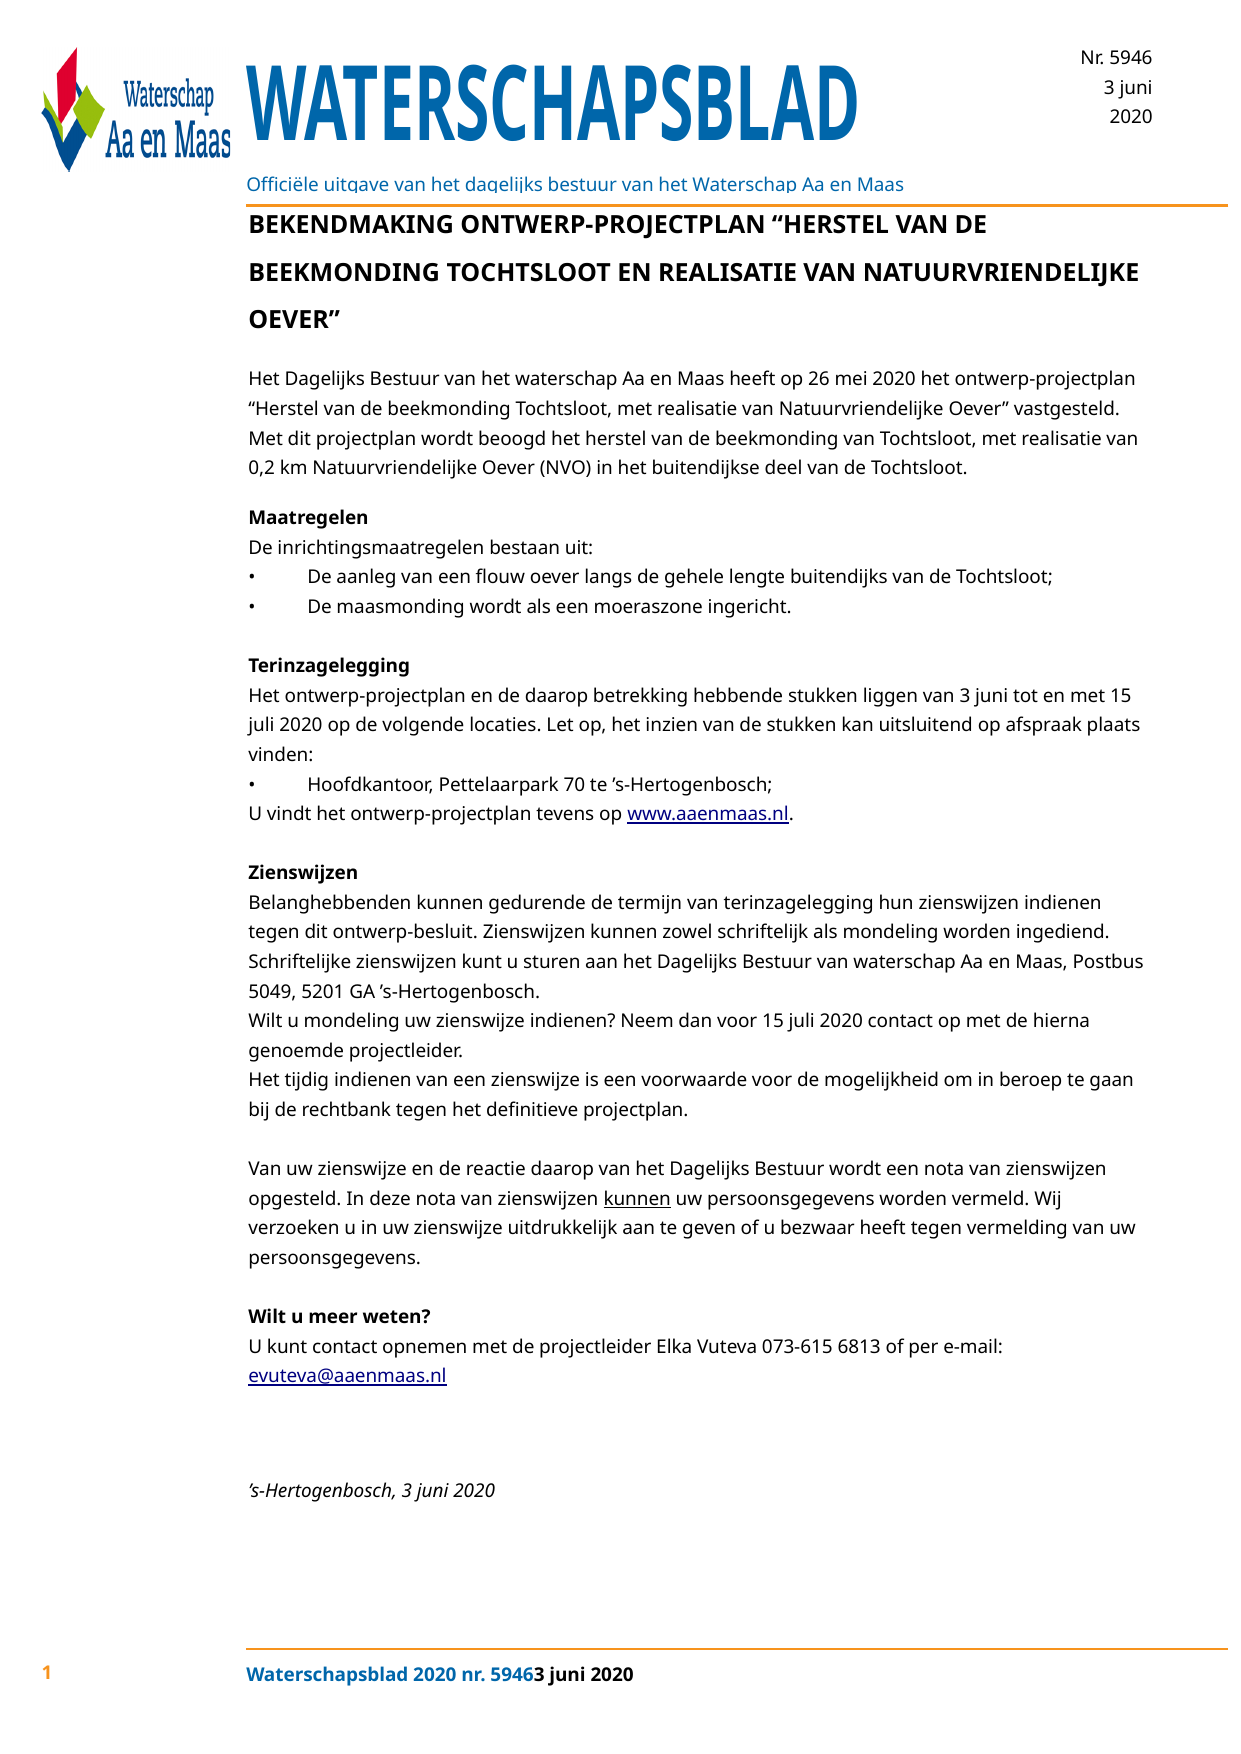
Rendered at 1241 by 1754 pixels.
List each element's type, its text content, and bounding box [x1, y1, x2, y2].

text Wilt u mondeling uw zienswijze indienen? Neem dan voor 15 juli 2020 contact op met de hierna genoemde projectleider. [248, 1007, 1152, 1063]
text Schriftelijke zienswijzen kunt u sturen aan het Dagelijks Bestuur van waterschap Aa en Maas, Postbus 5049, 5201 GA ’s-Hertogenbosch. [248, 948, 1152, 1004]
list De aanleg van een flouw oever langs de gehele lengte buitendijks van de Tochtsloot; [248, 564, 1152, 589]
text Maatregelen [248, 504, 1152, 530]
text Wilt u meer weten? [248, 1303, 1152, 1329]
text Het ontwerp-projectplan en de daarop betrekking hebbende stukken liggen van 3 juni tot en met 15 juli 2020 op de volgende locaties. Let op, het inzien van de stukken kan uitsluitend op afspraak plaats vinden: [248, 682, 1152, 767]
list Hoofdkantoor, Pettelaarpark 70 te ’s-Hertogenbosch; [248, 771, 1152, 797]
text U vindt het ontwerp-projectplan tevens op www.aaenmaas.nl. [248, 800, 1152, 826]
text Zienswijzen [248, 859, 1152, 885]
text Het tijdig indienen van een zienswijze is een voorwaarde voor de mogelijkheid om in beroep te gaan bij de rechtbank tegen het definitieve projectplan. [248, 1067, 1152, 1122]
text De inrichtingsmaatregelen bestaan uit: [248, 534, 1152, 560]
list De maasmonding wordt als een moeraszone ingericht. [248, 593, 1152, 619]
text Van uw zienswijze en de reactie daarop van het Dagelijks Bestuur wordt een nota van zienswijzen opgesteld. In deze nota van zienswijzen kunnen uw persoonsgegevens worden vermeld. Wij verzoeken u in uw zienswijze uitdrukkelijk aan te geven of u bezwaar heeft tegen vermelding van uw persoonsgegevens. [248, 1155, 1152, 1270]
picture [41, 47, 231, 172]
text ’s-Hertogenbosch, 3 juni 2020 [248, 1477, 1152, 1503]
text BEKENDMAKING ONTWERP-PROJECTPLAN “HERSTEL VAN DE BEEKMONDING TOCHTSLOOT EN REALISATIE VAN NATUURVRIENDELIJKE OEVER” [248, 207, 1152, 336]
text Het Dagelijks Bestuur van het waterschap Aa en Maas heeft op 26 mei 2020 het ontwerp-projectplan “Herstel van de beekmonding Tochtsloot, met realisatie van Natuurvriendelijke Oever” vastgesteld. Met dit projectplan wordt beoogd het herstel van de beekmonding van Tochtsloot, met realisatie van 0,2 km Natuurvriendelijke Oever (NVO) in het buitendijkse deel van de Tochtsloot. [248, 366, 1152, 480]
text U kunt contact opnemen met de projectleider Elka Vuteva 073-615 6813 of per e-mail: evuteva@aaenmaas.nl [248, 1333, 1152, 1388]
text Terinzagelegging [248, 652, 1152, 678]
text Belanghebbenden kunnen gedurende de termijn van terinzagelegging hun zienswijzen indienen tegen dit ontwerp-besluit. Zienswijzen kunnen zowel schriftelijk als mondeling worden ingediend. [248, 889, 1152, 944]
